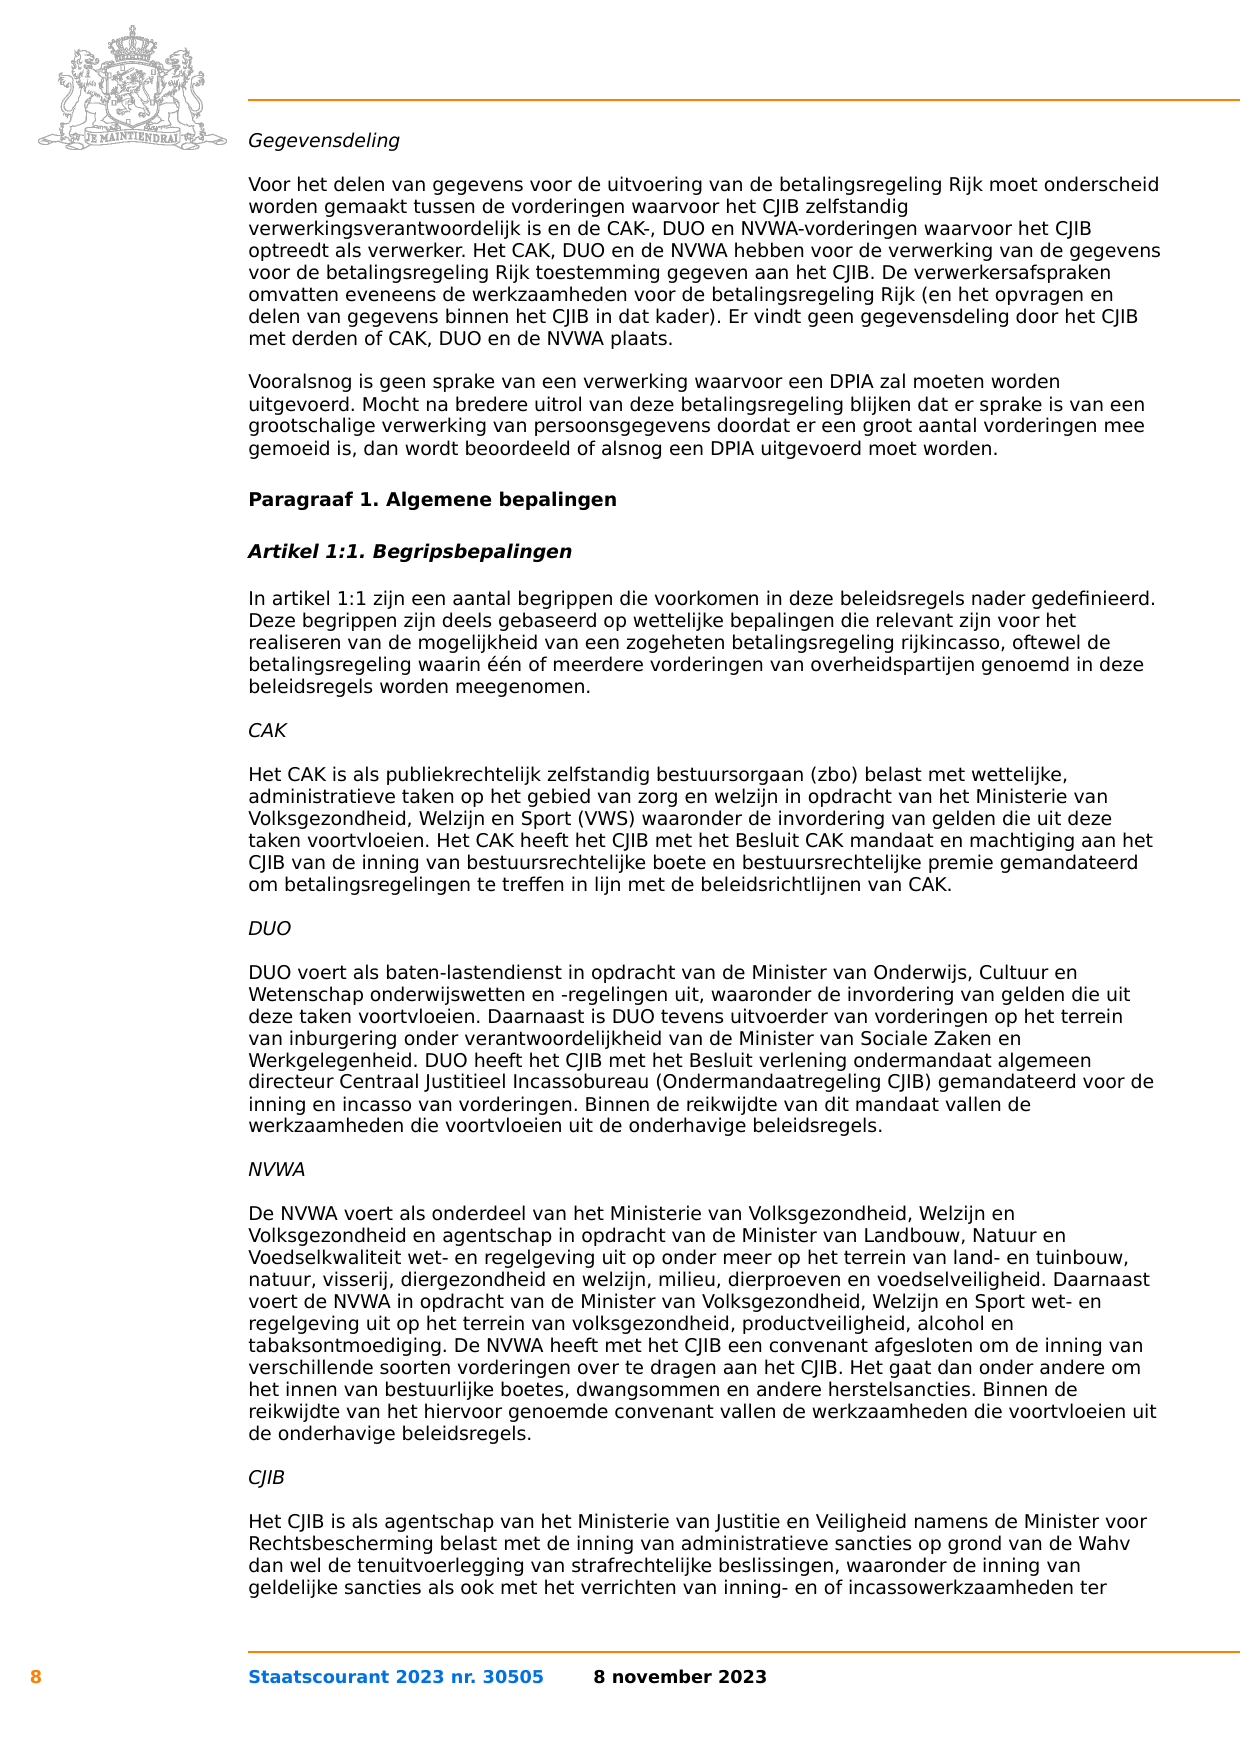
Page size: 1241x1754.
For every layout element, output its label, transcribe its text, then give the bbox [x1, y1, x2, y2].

text DUO voert als baten-lastendienst in opdracht van de Minister van Onderwijs, Cultuur en Wetenschap onderwijswetten en -regelingen uit, waaronder de invordering van gelden die uit deze taken voortvloeien. Daarnaast is DUO tevens uitvoerder van vorderingen op het terrein van inburgering onder verantwoordelijkheid van de Minister van Sociale Zaken en Werkgelegenheid. DUO heeft het CJIB met het Besluit verlening ondermandaat algemeen directeur Centraal Justitieel Incassobureau (Ondermandaatregeling CJIB) gemandateerd voor de inning en incasso van vorderingen. Binnen de reikwijdte van dit mandaat vallen de werkzaamheden die voortvloeien uit de onderhavige beleidsregels. [248, 962, 1163, 1137]
subtitle NVWA [248, 1159, 1163, 1181]
text Het CAK is als publiekrechtelijk zelfstandig bestuursorgaan (zbo) belast met wettelijke, administratieve taken op het gebied van zorg en welzijn in opdracht van het Ministerie van Volksgezondheid, Welzijn en Sport (VWS) waaronder de invordering van gelden die uit deze taken voortvloeien. Het CAK heeft het CJIB met het Besluit CAK mandaat en machtiging aan het CJIB van de inning van bestuursrechtelijke boete en bestuursrechtelijke premie gemandateerd om betalingsregelingen te treffen in lijn met de beleidsrichtlijnen van CAK. [248, 764, 1163, 896]
picture [38, 25, 227, 150]
subtitle CAK [248, 720, 1163, 742]
text De NVWA voert als onderdeel van het Ministerie van Volksgezondheid, Welzijn en Volksgezondheid en agentschap in opdracht van de Minister van Landbouw, Natuur en Voedselkwaliteit wet- en regelgeving uit op onder meer op het terrein van land- en tuinbouw, natuur, visserij, diergezondheid en welzijn, milieu, dierproeven en voedselveiligheid. Daarnaast voert de NVWA in opdracht van de Minister van Volksgezondheid, Welzijn en Sport wet- en regelgeving uit op het terrein van volksgezondheid, productveiligheid, alcohol en tabaksontmoediging. De NVWA heeft met het CJIB een convenant afgesloten om de inning van verschillende soorten vorderingen over te dragen aan het CJIB. Het gaat dan onder andere om het innen van bestuurlijke boetes, dwangsommen en andere herstelsancties. Binnen de reikwijdte van het hiervoor genoemde convenant vallen de werkzaamheden die voortvloeien uit de onderhavige beleidsregels. [248, 1203, 1163, 1445]
subtitle Paragraaf 1. Algemene bepalingen [248, 489, 1163, 511]
subtitle Gegevensdeling [248, 130, 1163, 152]
text In artikel 1:1 zijn een aantal begrippen die voorkomen in deze beleidsregels nader gedefinieerd. Deze begrippen zijn deels gebaseerd op wettelijke bepalingen die relevant zijn voor het realiseren van de mogelijkheid van een zogeheten betalingsregeling rijkincasso, oftewel de betalingsregeling waarin één of meerdere vorderingen van overheidspartijen genoemd in deze beleidsregels worden meegenomen. [248, 588, 1163, 698]
text Voor het delen van gegevens voor de uitvoering van de betalingsregeling Rijk moet onderscheid worden gemaakt tussen de vorderingen waarvoor het CJIB zelfstandig verwerkingsverantwoordelijk is en de CAK-, DUO en NVWA-vorderingen waarvoor het CJIB optreedt als verwerker. Het CAK, DUO en de NVWA hebben voor de verwerking van de gegevens voor de betalingsregeling Rijk toestemming gegeven aan het CJIB. De verwerkersafspraken omvatten eveneens de werkzaamheden voor de betalingsregeling Rijk (en het opvragen en delen van gegevens binnen het CJIB in dat kader). Er vindt geen gegevensdeling door het CJIB met derden of CAK, DUO en de NVWA plaats. [248, 174, 1163, 349]
text Vooralsnog is geen sprake van een verwerking waarvoor een DPIA zal moeten worden uitgevoerd. Mocht na bredere uitrol van deze betalingsregeling blijken dat er sprake is van een grootschalige verwerking van persoonsgegevens doordat er een groot aantal vorderingen mee gemoeid is, dan wordt beoordeeld of alsnog een DPIA uitgevoerd moet worden. [248, 371, 1163, 459]
subtitle CJIB [248, 1467, 1163, 1489]
text Het CJIB is als agentschap van het Ministerie van Justitie en Veiligheid namens de Minister voor Rechtsbescherming belast met de inning van administratieve sancties op grond van de Wahv dan wel de tenuitvoerlegging van strafrechtelijke beslissingen, waaronder de inning van geldelijke sancties als ook met het verrichten van inning- en of incassowerkzaamheden ter [248, 1511, 1163, 1598]
subtitle DUO [248, 918, 1163, 940]
subtitle Artikel 1:1. Begripsbepalingen [248, 541, 1163, 563]
